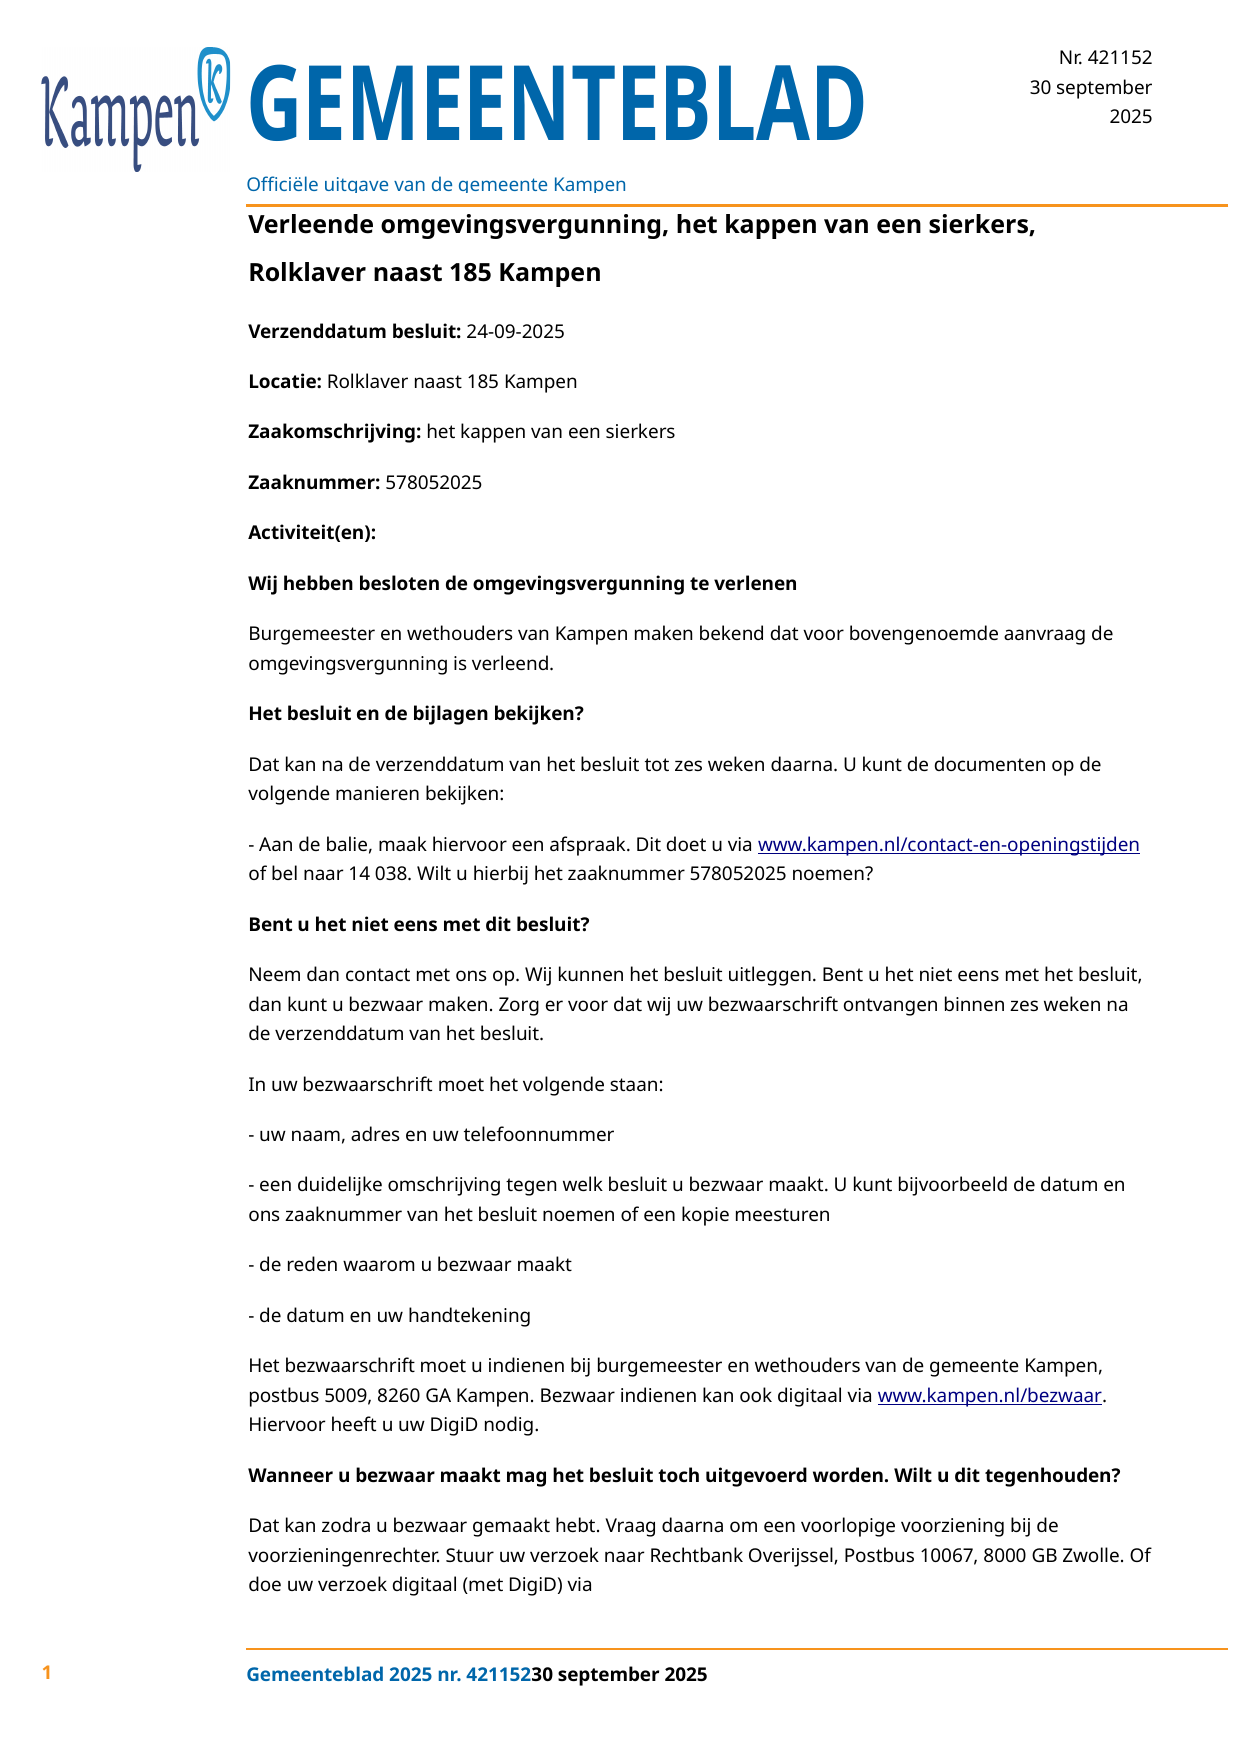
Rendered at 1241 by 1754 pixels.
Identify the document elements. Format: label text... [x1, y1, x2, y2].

text - een duidelijke omschrijving tegen welk besluit u bezwaar maakt. U kunt bijvoorbeeld de datum en ons zaaknummer van het besluit noemen of een kopie meesturen [248, 1172, 1152, 1227]
text Dat kan zodra u bezwaar gemaakt hebt. Vraag daarna om een voorlopige voorziening bij de voorzieningenrechter. Stuur uw verzoek naar Rechtbank Overijssel, Postbus 10067, 8000 GB Zwolle. Of doe uw verzoek digitaal (met DigiD) via [248, 1512, 1152, 1597]
text Burgemeester en wethouders van Kampen maken bekend dat voor bovengenoemde aanvraag de omgevingsvergunning is verleend. [248, 620, 1152, 676]
text Het besluit en de bijlagen bekijken? [248, 700, 1152, 726]
text Zaakomschrijving: het kappen van een sierkers [248, 419, 1152, 444]
text - de datum en uw handtekening [248, 1302, 1152, 1328]
text Dat kan na de verzenddatum van het besluit tot zes weken daarna. U kunt de documenten op de volgende manieren bekijken: [248, 751, 1152, 806]
picture [41, 47, 231, 172]
text Het bezwaarschrift moet u indienen bij burgemeester en wethouders van de gemeente Kampen, postbus 5009, 8260 GA Kampen. Bezwaar indienen kan ook digitaal via www.kampen.nl/bezwaar. Hiervoor heeft u uw DigiD nodig. [248, 1352, 1152, 1437]
text - Aan de balie, maak hiervoor een afspraak. Dit doet u via www.kampen.nl/contact-en-openingstijden of bel naar 14 038. Wilt u hierbij het zaaknummer 578052025 noemen? [248, 831, 1152, 886]
text Locatie: Rolklaver naast 185 Kampen [248, 368, 1152, 394]
text - de reden waarom u bezwaar maakt [248, 1252, 1152, 1277]
text Verzenddatum besluit: 24-09-2025 [248, 318, 1152, 344]
text Zaaknummer: 578052025 [248, 469, 1152, 495]
text Wanneer u bezwaar maakt mag het besluit toch uitgevoerd worden. Wilt u dit tegenhouden? [248, 1462, 1152, 1488]
text Verleende omgevingsvergunning, het kappen van een sierkers, Rolklaver naast 185 Kampen [248, 207, 1152, 288]
text Neem dan contact met ons op. Wij kunnen het besluit uitleggen. Bent u het niet eens met het besluit, dan kunt u bezwaar maken. Zorg er voor dat wij uw bezwaarschrift ontvangen binnen zes weken na de verzenddatum van het besluit. [248, 961, 1152, 1046]
text Wij hebben besloten de omgevingsvergunning te verlenen [248, 570, 1152, 596]
text - uw naam, adres en uw telefoonnummer [248, 1121, 1152, 1147]
text Activiteit(en): [248, 519, 1152, 545]
text Bent u het niet eens met dit besluit? [248, 911, 1152, 937]
text In uw bezwaarschrift moet het volgende staan: [248, 1071, 1152, 1097]
